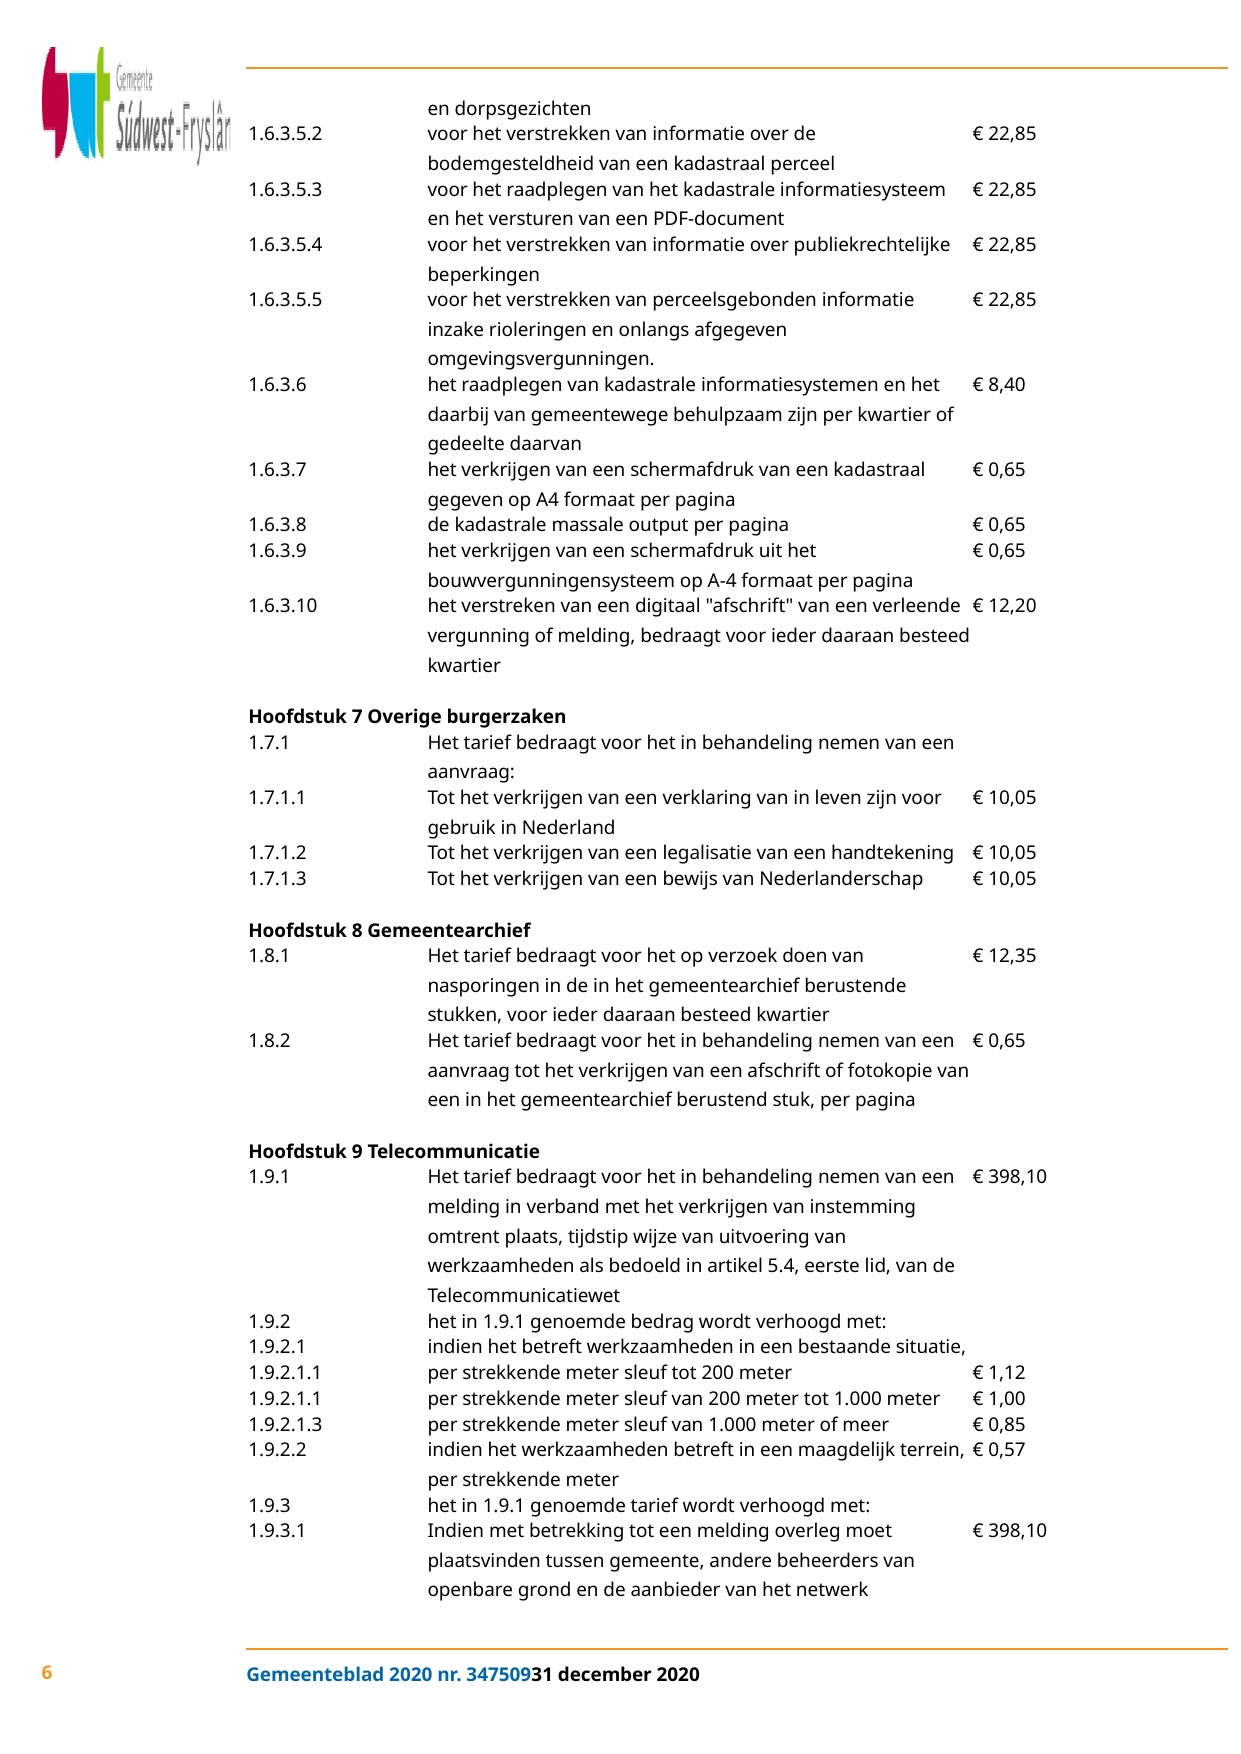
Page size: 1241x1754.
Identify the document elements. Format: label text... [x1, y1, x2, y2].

table_cell Hoofdstuk 7 Overige burgerzaken [248, 703, 1152, 729]
table_cell € 0,65 [973, 512, 1152, 537]
table_cell 1.9.2.2 [248, 1436, 427, 1492]
table_cell € 1,12 [973, 1359, 1152, 1385]
table_cell [973, 95, 1152, 121]
table_cell [973, 1308, 1152, 1333]
table_cell Hoofdstuk 9 Telecommunicatie [248, 1138, 1152, 1164]
table_cell 1.7.1 [248, 729, 427, 784]
table_cell € 22,85 [973, 231, 1152, 286]
table_cell indien het betreft werkzaamheden in een bestaande situatie, [427, 1334, 972, 1359]
table_cell indien het werkzaamheden betreft in een maagdelijk terrein, per strekkende meter [427, 1436, 972, 1492]
table_cell € 0,85 [973, 1411, 1152, 1436]
table_cell per strekkende meter sleuf van 1.000 meter of meer [427, 1411, 972, 1436]
table_cell € 22,85 [973, 121, 1152, 176]
table_cell € 0,65 [973, 1028, 1152, 1112]
table_cell het verstreken van een digitaal "afschrift" van een verleende vergunning of melding, bedraagt voor ieder daaraan besteed kwartier [427, 593, 972, 677]
table_cell [973, 678, 1152, 703]
table_cell 1.8.2 [248, 1028, 427, 1112]
table_cell € 0,65 [973, 537, 1152, 593]
table_cell 1.6.3.8 [248, 512, 427, 537]
table_cell Hoofdstuk 8 Gemeentearchief [248, 917, 1152, 942]
table_cell € 12,35 [973, 943, 1152, 1027]
picture [41, 47, 231, 172]
table_cell € 10,05 [973, 840, 1152, 865]
table_cell 1.9.2.1.3 [248, 1411, 427, 1436]
table_cell € 8,40 [973, 371, 1152, 456]
table_cell Het tarief bedraagt voor het in behandeling nemen van een melding in verband met het verkrijgen van instemming omtrent plaats, tijdstip wijze van uitvoering van werkzaamheden als bedoeld in artikel 5.4, eerste lid, van de Telecommunicatiewet [427, 1164, 972, 1308]
table_cell 1.6.3.9 [248, 537, 427, 593]
table_cell [973, 891, 1152, 917]
table_cell Het tarief bedraagt voor het in behandeling nemen van een aanvraag tot het verkrijgen van een afschrift of fotokopie van een in het gemeentearchief berustend stuk, per pagina [427, 1028, 972, 1112]
table_cell [248, 95, 427, 121]
table_cell voor het raadplegen van het kadastrale informatiesysteem en het versturen van een PDF-document [427, 176, 972, 231]
table_cell 1.7.1.3 [248, 865, 427, 891]
table_cell € 398,10 [973, 1164, 1152, 1308]
table_cell 1.7.1.1 [248, 784, 427, 839]
table_cell 1.9.2.1 [248, 1334, 427, 1359]
table_cell 1.6.3.7 [248, 456, 427, 512]
table_cell en dorpsgezichten [427, 95, 972, 121]
table_cell Het tarief bedraagt voor het op verzoek doen van nasporingen in de in het gemeentearchief berustende stukken, voor ieder daaraan besteed kwartier [427, 943, 972, 1027]
table_cell 1.9.3 [248, 1492, 427, 1517]
table_cell de kadastrale massale output per pagina [427, 512, 972, 537]
table_cell 1.6.3.6 [248, 371, 427, 456]
table_cell [973, 1492, 1152, 1517]
table_cell per strekkende meter sleuf tot 200 meter [427, 1359, 972, 1385]
table_cell 1.9.2 [248, 1308, 427, 1333]
table_cell 1.8.1 [248, 943, 427, 1027]
table_cell 1.6.3.5.2 [248, 121, 427, 176]
table_cell € 12,20 [973, 593, 1152, 677]
table_cell per strekkende meter sleuf van 200 meter tot 1.000 meter [427, 1385, 972, 1411]
table_cell voor het verstrekken van perceelsgebonden informatie inzake rioleringen en onlangs afgegeven omgevingsvergunningen. [427, 286, 972, 371]
table_cell [248, 678, 427, 703]
table_cell het raadplegen van kadastrale informatiesystemen en het daarbij van gemeentewege behulpzaam zijn per kwartier of gedeelte daarvan [427, 371, 972, 456]
table_cell [248, 1112, 427, 1138]
table_cell 1.6.3.5.4 [248, 231, 427, 286]
table_cell Indien met betrekking tot een melding overleg moet plaatsvinden tussen gemeente, andere beheerders van openbare grond en de aanbieder van het netwerk [427, 1518, 972, 1602]
table_cell Tot het verkrijgen van een verklaring van in leven zijn voor gebruik in Nederland [427, 784, 972, 839]
table_cell het in 1.9.1 genoemde tarief wordt verhoogd met: [427, 1492, 972, 1517]
table_cell voor het verstrekken van informatie over publiekrechtelijke beperkingen [427, 231, 972, 286]
table_cell Tot het verkrijgen van een legalisatie van een handtekening [427, 840, 972, 865]
table_cell € 10,05 [973, 784, 1152, 839]
table_cell Het tarief bedraagt voor het in behandeling nemen van een aanvraag: [427, 729, 972, 784]
table_cell [973, 1334, 1152, 1359]
table_cell [427, 678, 972, 703]
table_cell 1.9.1 [248, 1164, 427, 1308]
table_cell € 22,85 [973, 286, 1152, 371]
table_cell 1.6.3.5.3 [248, 176, 427, 231]
table_cell 1.6.3.5.5 [248, 286, 427, 371]
table_cell [427, 1112, 972, 1138]
table_cell 1.6.3.10 [248, 593, 427, 677]
table_cell 1.9.2.1.1 [248, 1385, 427, 1411]
table_cell € 10,05 [973, 865, 1152, 891]
table_cell het verkrijgen van een schermafdruk van een kadastraal gegeven op A4 formaat per pagina [427, 456, 972, 512]
table_cell [973, 1112, 1152, 1138]
table_cell 1.9.3.1 [248, 1518, 427, 1602]
table_cell € 0,65 [973, 456, 1152, 512]
table_cell [248, 891, 427, 917]
table_cell 1.7.1.2 [248, 840, 427, 865]
table_cell 1.9.2.1.1 [248, 1359, 427, 1385]
table_cell € 22,85 [973, 176, 1152, 231]
table_cell voor het verstrekken van informatie over de bodemgesteldheid van een kadastraal perceel [427, 121, 972, 176]
table_cell het verkrijgen van een schermafdruk uit het bouwvergunningensysteem op A-4 formaat per pagina [427, 537, 972, 593]
table_cell het in 1.9.1 genoemde bedrag wordt verhoogd met: [427, 1308, 972, 1333]
table_cell [427, 891, 972, 917]
table_cell Tot het verkrijgen van een bewijs van Nederlanderschap [427, 865, 972, 891]
table_cell € 0,57 [973, 1436, 1152, 1492]
table_cell € 398,10 [973, 1518, 1152, 1602]
table_cell € 1,00 [973, 1385, 1152, 1411]
table_cell [973, 729, 1152, 784]
